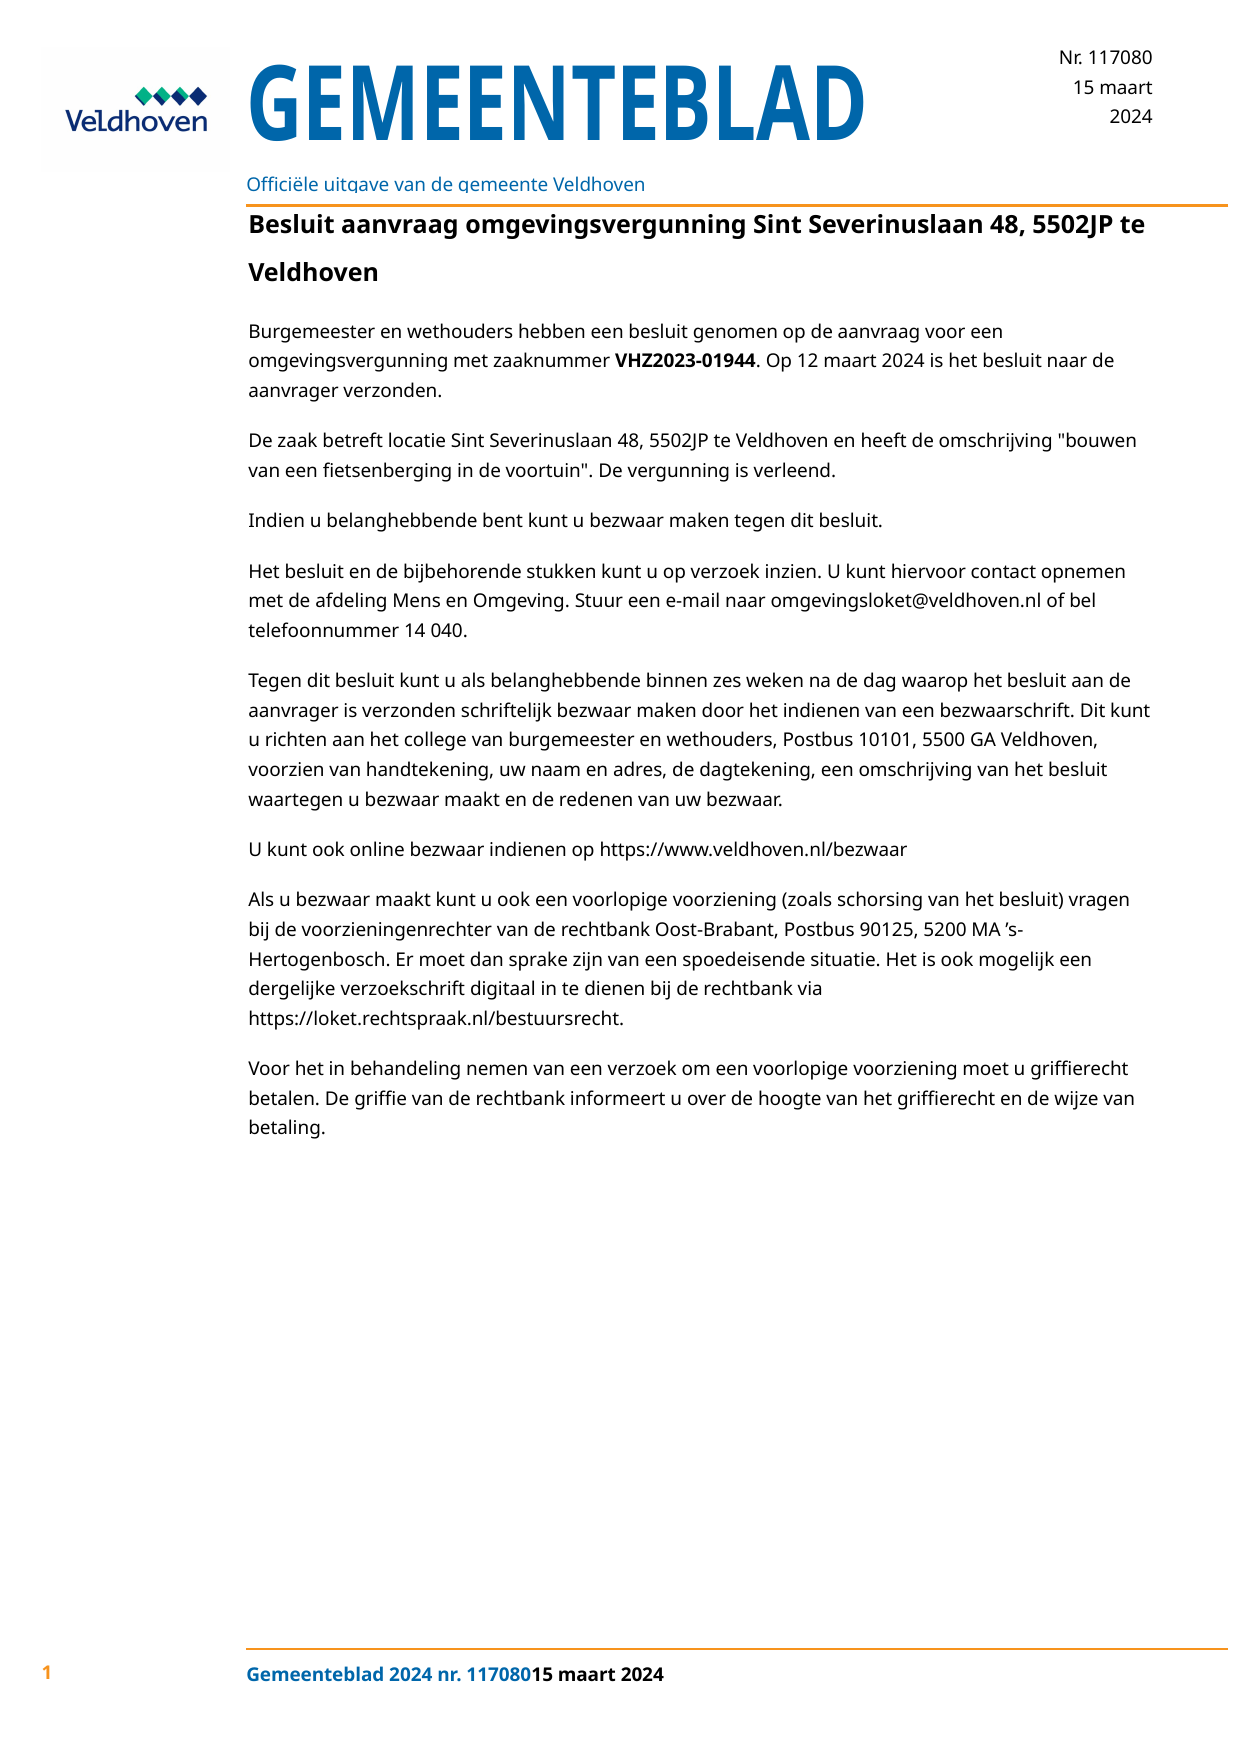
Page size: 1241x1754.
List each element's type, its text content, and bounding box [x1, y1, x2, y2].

text Tegen dit besluit kunt u als belanghebbende binnen zes weken na de dag waarop het besluit aan de aanvrager is verzonden schriftelijk bezwaar maken door het indienen van een bezwaarschrift. Dit kunt u richten aan het college van burgemeester en wethouders, Postbus 10101, 5500 GA Veldhoven, voorzien van handtekening, uw naam en adres, de dagtekening, een omschrijving van het besluit waartegen u bezwaar maakt en de redenen van uw bezwaar. [248, 667, 1152, 812]
text U kunt ook online bezwaar indienen op https://www.veldhoven.nl/bezwaar [248, 836, 1152, 862]
text Voor het in behandeling nemen van een verzoek om een voorlopige voorziening moet u griffierecht betalen. De griffie van de rechtbank informeert u over de hoogte van het griffierecht en de wijze van betaling. [248, 1055, 1152, 1140]
text De zaak betreft locatie Sint Severinuslaan 48, 5502JP te Veldhoven en heeft de omschrijving "bouwen van een fietsenberging in de voortuin". De vergunning is verleend. [248, 427, 1152, 483]
text Burgemeester en wethouders hebben een besluit genomen op de aanvraag voor een omgevingsvergunning met zaaknummer VHZ2023-01944. Op 12 maart 2024 is het besluit naar de aanvrager verzonden. [248, 318, 1152, 403]
picture [41, 47, 231, 172]
text Besluit aanvraag omgevingsvergunning Sint Severinuslaan 48, 5502JP te Veldhoven [248, 207, 1152, 288]
text Als u bezwaar maakt kunt u ook een voorlopige voorziening (zoals schorsing van het besluit) vragen bij de voorzieningenrechter van de rechtbank Oost-Brabant, Postbus 90125, 5200 MA ’s-Hertogenbosch. Er moet dan sprake zijn van een spoedeisende situatie. Het is ook mogelijk een dergelijke verzoekschrift digitaal in te dienen bij de rechtbank via https://loket.rechtspraak.nl/bestuursrecht. [248, 887, 1152, 1031]
text Het besluit en de bijbehorende stukken kunt u op verzoek inzien. U kunt hiervoor contact opnemen met de afdeling Mens en Omgeving. Stuur een e-mail naar omgevingsloket@veldhoven.nl of bel telefoonnummer 14 040. [248, 558, 1152, 643]
text Indien u belanghebbende bent kunt u bezwaar maken tegen dit besluit. [248, 507, 1152, 533]
